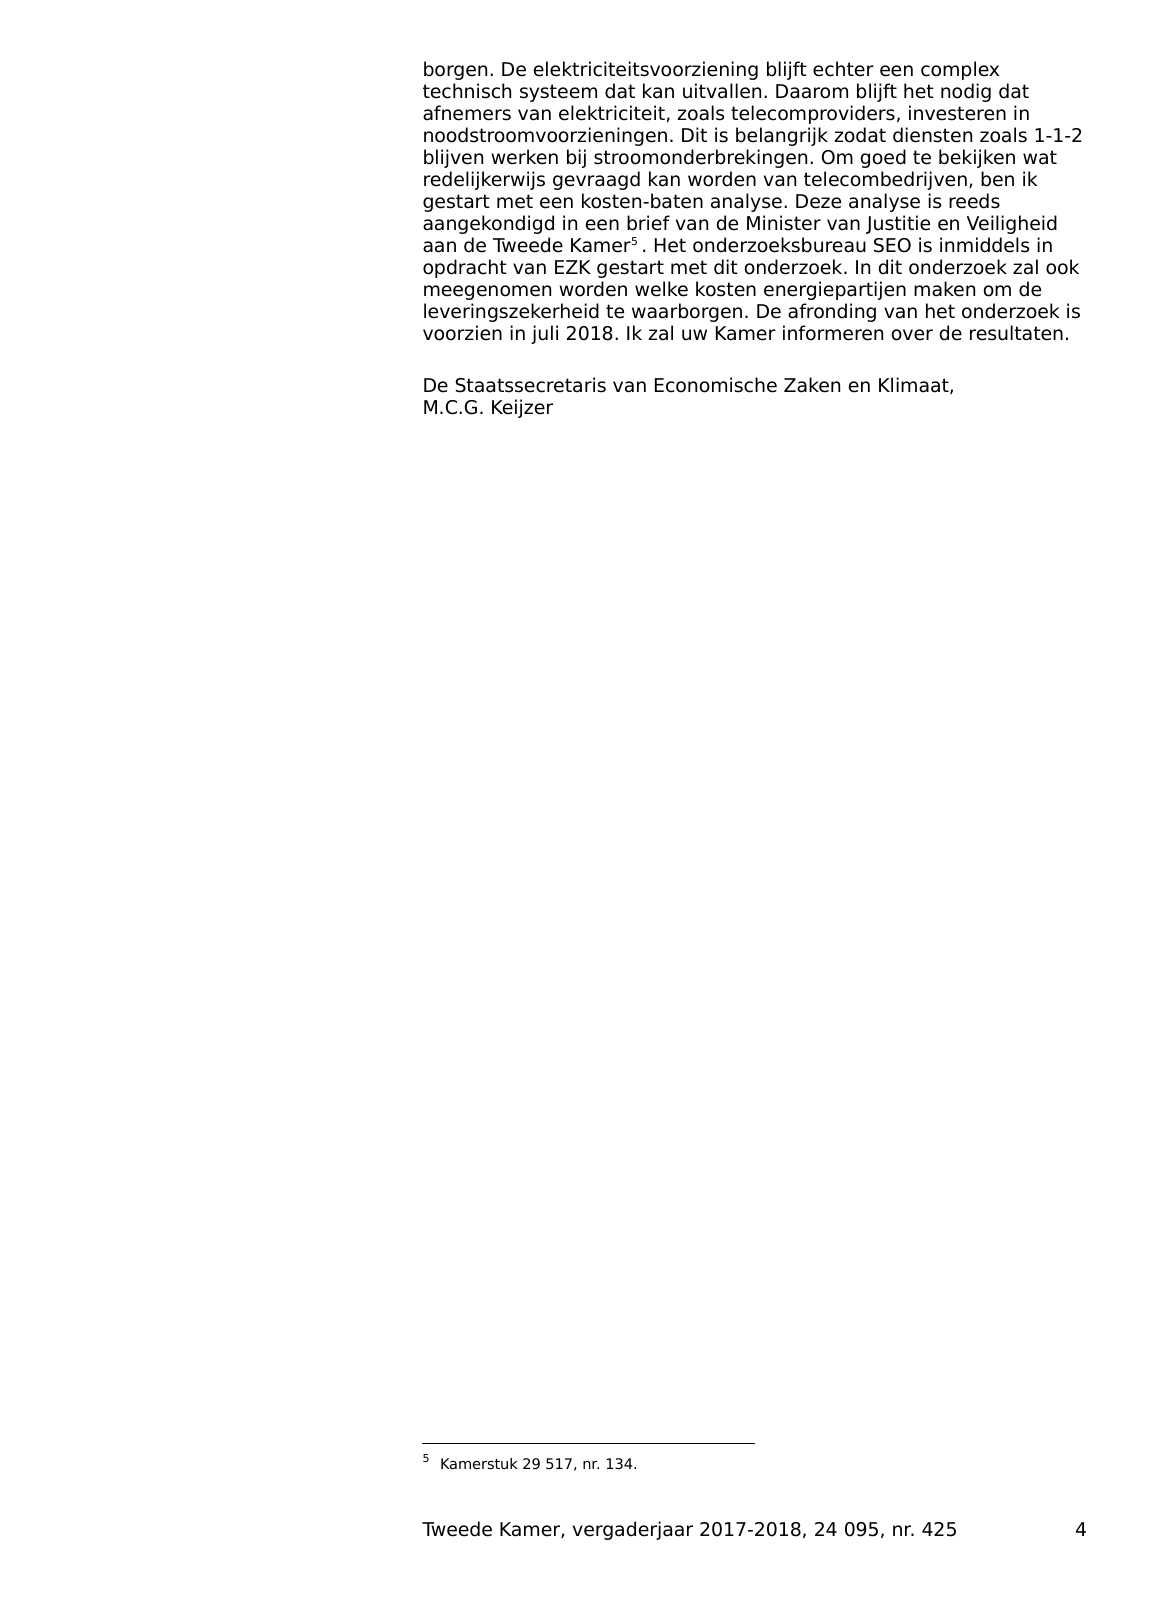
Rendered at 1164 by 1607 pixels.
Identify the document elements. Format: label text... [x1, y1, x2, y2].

text borgen. De elektriciteitsvoorziening blijft echter een complex technisch systeem dat kan uitvallen. Daarom blijft het nodig dat afnemers van elektriciteit, zoals telecomproviders, investeren in noodstroomvoorzieningen. Dit is belangrijk zodat diensten zoals 1-1-2 blijven werken bij stroomonderbrekingen. Om goed te bekijken wat redelijkerwijs gevraagd kan worden van telecombedrijven, ben ik gestart met een kosten-baten analyse. Deze analyse is reeds aangekondigd in een brief van de Minister van Justitie en Veiligheid aan de Tweede Kamer. Het onderzoeksbureau SEO is inmiddels in opdracht van EZK gestart met dit onderzoek. In dit onderzoek zal ook meegenomen worden welke kosten energiepartijen maken om de leveringszekerheid te waarborgen. De afronding van het onderzoek is voorzien in juli 2018. Ik zal uw Kamer informeren over de resultaten. [422, 59, 1087, 345]
text Kamerstuk 29 517, nr. 134. [422, 1452, 1087, 1474]
text De Staatssecretaris van Economische Zaken en Klimaat, M.C.G. Keijzer [422, 375, 1087, 419]
